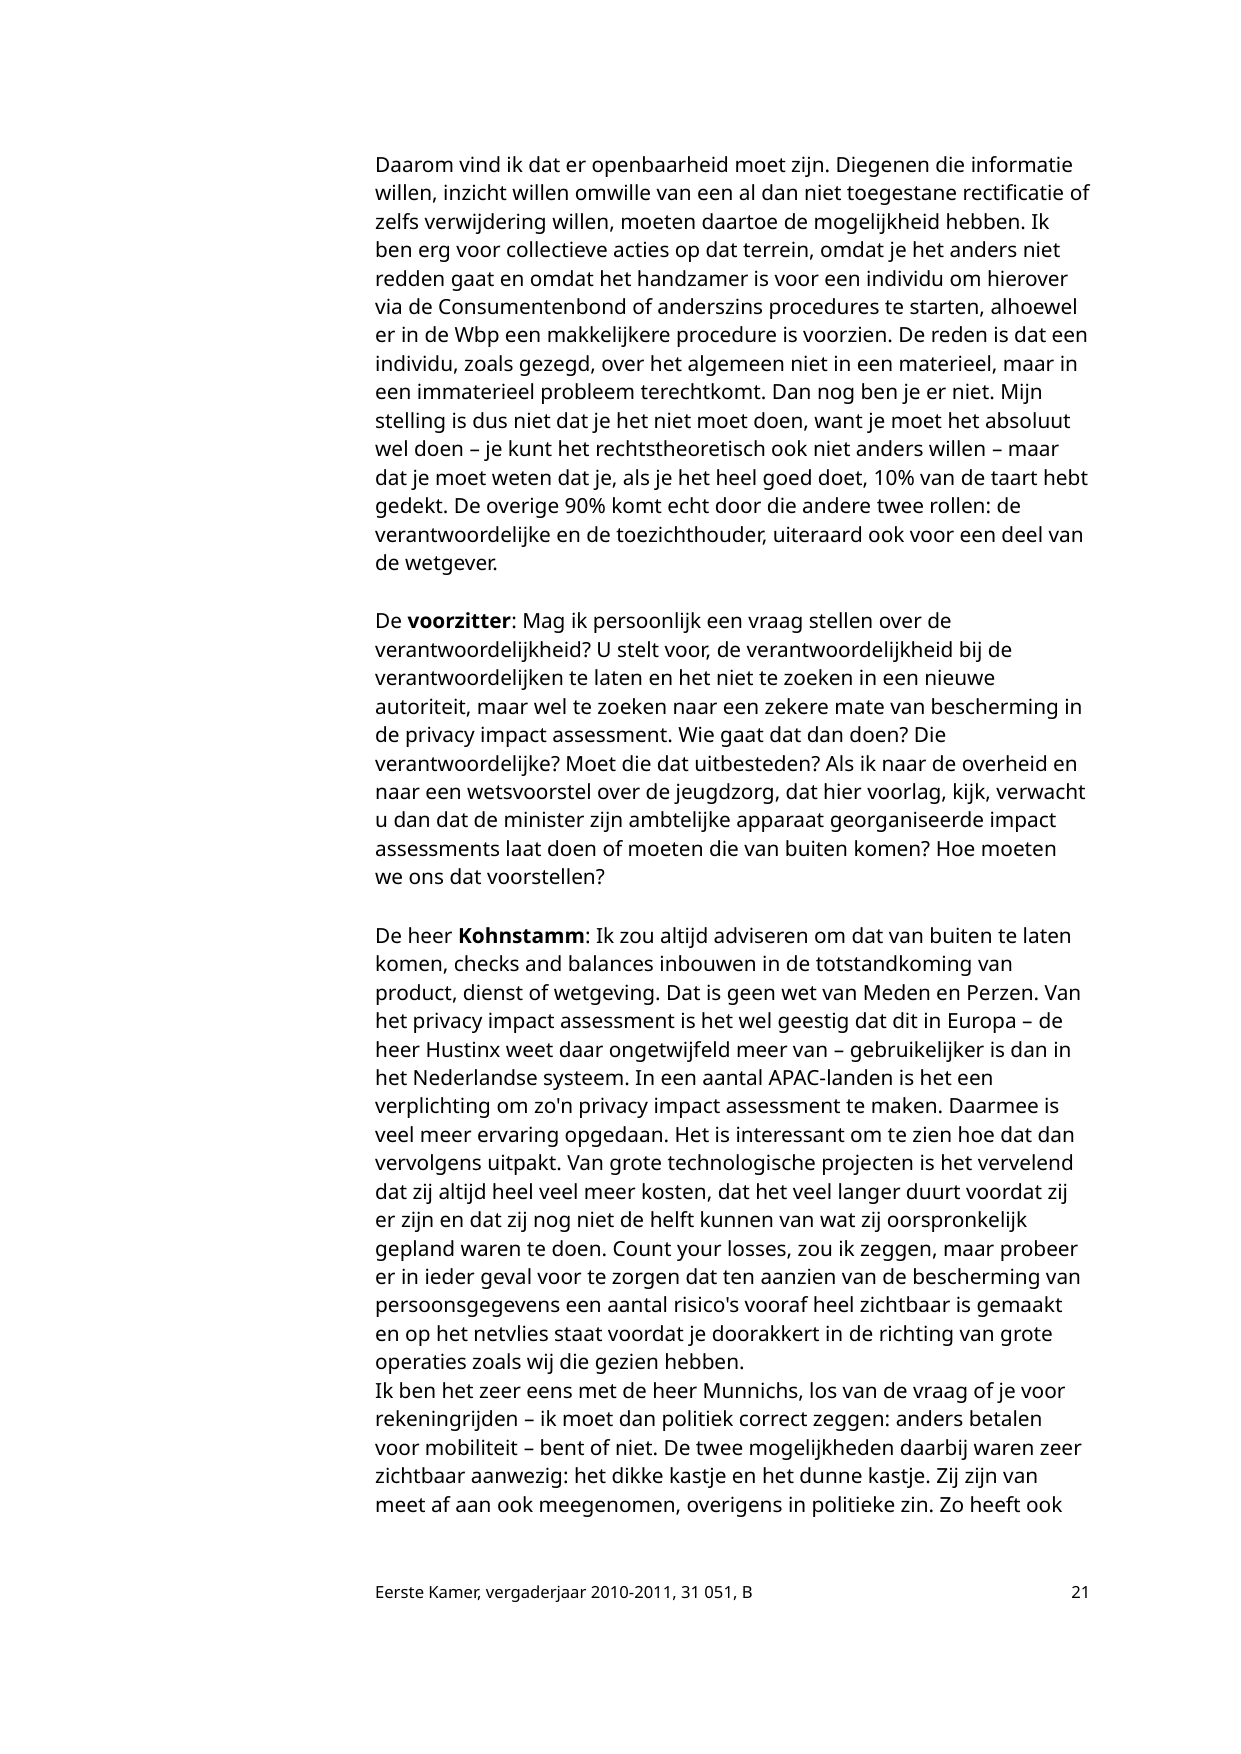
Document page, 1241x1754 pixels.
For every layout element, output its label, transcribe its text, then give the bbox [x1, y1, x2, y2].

text De voorzitter: Mag ik persoonlijk een vraag stellen over de verantwoordelijkheid? U stelt voor, de verantwoordelijkheid bij de verantwoordelijken te laten en het niet te zoeken in een nieuwe autoriteit, maar wel te zoeken naar een zekere mate van bescherming in de privacy impact assessment. Wie gaat dat dan doen? Die verantwoordelijke? Moet die dat uitbesteden? Als ik naar de overheid en naar een wetsvoorstel over de jeugdzorg, dat hier voorlag, kijk, verwacht u dan dat de minister zijn ambtelijke apparaat georganiseerde impact assessments laat doen of moeten die van buiten komen? Hoe moeten we ons dat voorstellen? [375, 607, 1090, 891]
text De heer Kohnstamm: Ik zou altijd adviseren om dat van buiten te laten komen, checks and balances inbouwen in de totstandkoming van product, dienst of wetgeving. Dat is geen wet van Meden en Perzen. Van het privacy impact assessment is het wel geestig dat dit in Europa – de heer Hustinx weet daar ongetwijfeld meer van – gebruikelijker is dan in het Nederlandse systeem. In een aantal APAC-landen is het een verplichting om zo'n privacy impact assessment te maken. Daarmee is veel meer ervaring opgedaan. Het is interessant om te zien hoe dat dan vervolgens uitpakt. Van grote technologische projecten is het vervelend dat zij altijd heel veel meer kosten, dat het veel langer duurt voordat zij er zijn en dat zij nog niet de helft kunnen van wat zij oorspronkelijk gepland waren te doen. Count your losses, zou ik zeggen, maar probeer er in ieder geval voor te zorgen dat ten aanzien van de bescherming van persoonsgegevens een aantal risico's vooraf heel zichtbaar is gemaakt en op het netvlies staat voordat je doorakkert in de richting van grote operaties zoals wij die gezien hebben. [375, 921, 1090, 1376]
text Daarom vind ik dat er openbaarheid moet zijn. Diegenen die informatie willen, inzicht willen omwille van een al dan niet toegestane rectificatie of zelfs verwijdering willen, moeten daartoe de mogelijkheid hebben. Ik ben erg voor collectieve acties op dat terrein, omdat je het anders niet redden gaat en omdat het handzamer is voor een individu om hierover via de Consumentenbond of anderszins procedures te starten, alhoewel er in de Wbp een makkelijkere procedure is voorzien. De reden is dat een individu, zoals gezegd, over het algemeen niet in een materieel, maar in een immaterieel probleem terechtkomt. Dan nog ben je er niet. Mijn stelling is dus niet dat je het niet moet doen, want je moet het absoluut wel doen – je kunt het rechtstheoretisch ook niet anders willen – maar dat je moet weten dat je, als je het heel goed doet, 10% van de taart hebt gedekt. De overige 90% komt echt door die andere twee rollen: de verantwoordelijke en de toezichthouder, uiteraard ook voor een deel van de wetgever. [375, 150, 1090, 577]
text Ik ben het zeer eens met de heer Munnichs, los van de vraag of je voor rekeningrijden – ik moet dan politiek correct zeggen: anders betalen voor mobiliteit – bent of niet. De twee mogelijkheden daarbij waren zeer zichtbaar aanwezig: het dikke kastje en het dunne kastje. Zij zijn van meet af aan ook meegenomen, overigens in politieke zin. Zo heeft ook [375, 1376, 1090, 1518]
